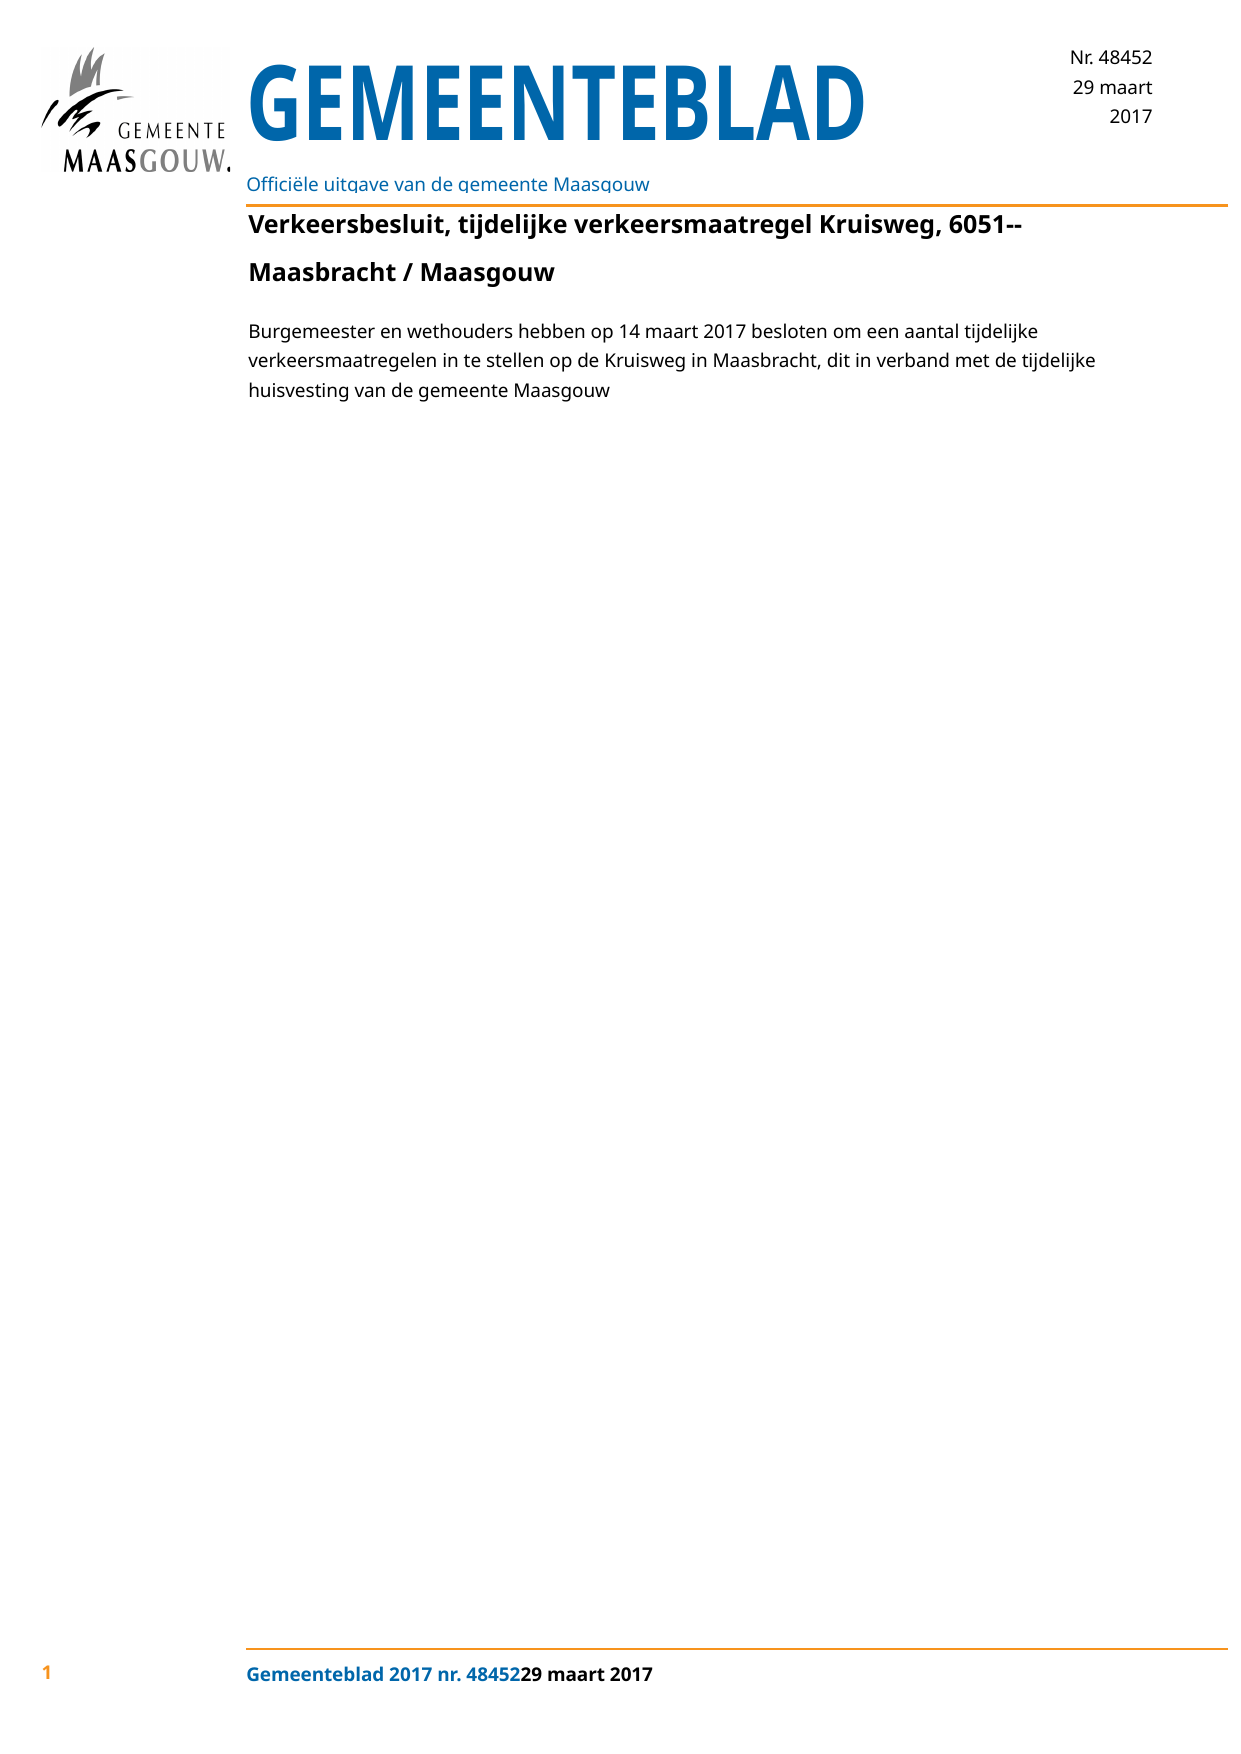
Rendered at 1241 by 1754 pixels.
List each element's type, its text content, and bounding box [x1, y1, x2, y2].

picture [41, 47, 231, 172]
text Verkeersbesluit, tijdelijke verkeersmaatregel Kruisweg, 6051-- Maasbracht / Maasgouw [248, 207, 1152, 288]
text Burgemeester en wethouders hebben op 14 maart 2017 besloten om een aantal tijdelijke verkeersmaatregelen in te stellen op de Kruisweg in Maasbracht, dit in verband met de tijdelijke huisvesting van de gemeente Maasgouw [248, 318, 1152, 403]
